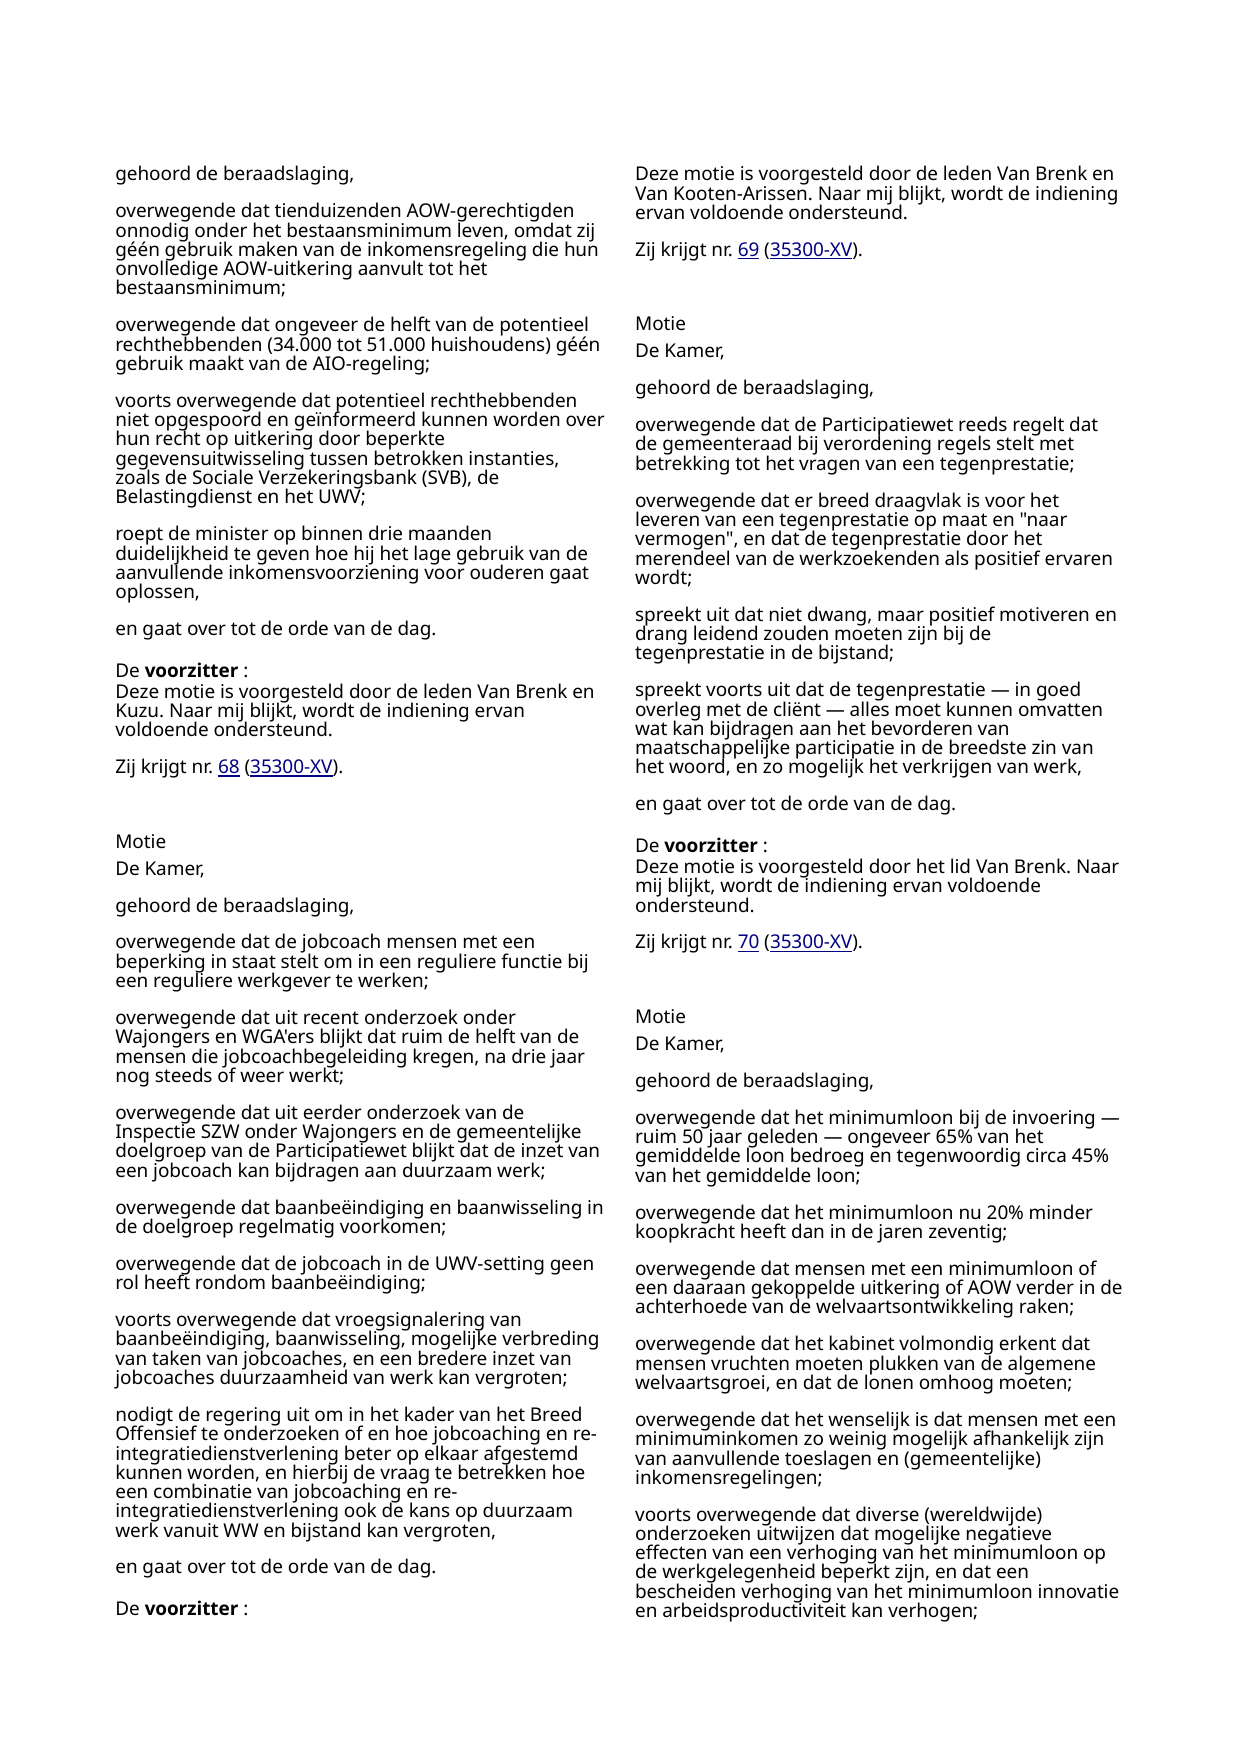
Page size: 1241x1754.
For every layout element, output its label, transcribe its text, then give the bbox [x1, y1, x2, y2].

text overwegende dat ongeveer de helft van de potentieel rechthebbenden (34.000 tot 51.000 huishoudens) géén gebruik maakt van de AIO-regeling; [115, 316, 605, 374]
text De Kamer, [115, 859, 605, 879]
text Deze motie is voorgesteld door de leden Van Brenk en Van Kooten-Arissen. Naar mij blijkt, wordt de indiening ervan voldoende ondersteund. [635, 165, 1125, 223]
text gehoord de beraadslaging, [635, 1072, 1125, 1091]
text Motie [115, 828, 605, 854]
text De Kamer, [635, 342, 1125, 361]
text Motie [635, 1003, 1125, 1029]
text voorts overwegende dat diverse (wereldwijde) onderzoeken uitwijzen dat mogelijke negatieve effecten van een verhoging van het minimumloon op de werkgelegenheid beperkt zijn, en dat een bescheiden verhoging van het minimumloon innovatie en arbeidsproductiviteit kan verhogen; [635, 1506, 1125, 1621]
text gehoord de beraadslaging, [635, 379, 1125, 398]
text De Kamer, [635, 1035, 1125, 1054]
text De voorzitter : [635, 832, 1125, 858]
text Deze motie is voorgesteld door de leden Van Brenk en Kuzu. Naar mij blijkt, wordt de indiening ervan voldoende ondersteund. [115, 683, 605, 741]
text overwegende dat tienduizenden AOW-gerechtigden onnodig onder het bestaansminimum leven, omdat zij géén gebruik maken van de inkomensregeling die hun onvolledige AOW-uitkering aanvult tot het bestaansminimum; [115, 202, 605, 299]
text overwegende dat de jobcoach in de UWV-setting geen rol heeft rondom baanbeëindiging; [115, 1255, 605, 1293]
text overwegende dat uit recent onderzoek onder Wajongers en WGA'ers blijkt dat ruim de helft van de mensen die jobcoachbegeleiding kregen, na drie jaar nog steeds of weer werkt; [115, 1009, 605, 1086]
text overwegende dat mensen met een minimumloon of een daaraan gekoppelde uitkering of AOW verder in de achterhoede van de welvaartsontwikkeling raken; [635, 1260, 1125, 1318]
text overwegende dat uit eerder onderzoek van de Inspectie SZW onder Wajongers en de gemeentelijke doelgroep van de Participatiewet blijkt dat de inzet van een jobcoach kan bijdragen aan duurzaam werk; [115, 1104, 605, 1181]
text Motie [635, 311, 1125, 336]
text Zij krijgt nr. 70 (35300-XV). [635, 933, 1125, 953]
text Zij krijgt nr. 69 (35300-XV). [635, 241, 1125, 260]
text overwegende dat het wenselijk is dat mensen met een minimuminkomen zo weinig mogelijk afhankelijk zijn van aanvullende toeslagen en (gemeentelijke) inkomensregelingen; [635, 1411, 1125, 1488]
text De voorzitter : [115, 1596, 605, 1621]
text overwegende dat er breed draagvlak is voor het leveren van een tegenprestatie op maat en "naar vermogen", en dat de tegenprestatie door het merendeel van de werkzoekenden als positief ervaren wordt; [635, 492, 1125, 588]
text nodigt de regering uit om in het kader van het Breed Offensief te onderzoeken of en hoe jobcoaching en re-integratiedienstverlening beter op elkaar afgestemd kunnen worden, en hierbij de vraag te betrekken hoe een combinatie van jobcoaching en re-integratiedienstverlening ook de kans op duurzaam werk vanuit WW en bijstand kan vergroten, [115, 1406, 605, 1541]
text Deze motie is voorgesteld door het lid Van Brenk. Naar mij blijkt, wordt de indiening ervan voldoende ondersteund. [635, 858, 1125, 916]
text overwegende dat de Participatiewet reeds regelt dat de gemeenteraad bij verordening regels stelt met betrekking tot het vragen van een tegenprestatie; [635, 416, 1125, 474]
text overwegende dat het minimumloon bij de invoering — ruim 50 jaar geleden — ongeveer 65% van het gemiddelde loon bedroeg en tegenwoordig circa 45% van het gemiddelde loon; [635, 1109, 1125, 1186]
text overwegende dat baanbeëindiging en baanwisseling in de doelgroep regelmatig voorkomen; [115, 1199, 605, 1237]
text overwegende dat het minimumloon nu 20% minder koopkracht heeft dan in de jaren zeventig; [635, 1204, 1125, 1242]
text spreekt voorts uit dat de tegenprestatie — in goed overleg met de cliënt — alles moet kunnen omvatten wat kan bijdragen aan het bevorderen van maatschappelijke participatie in de breedste zin van het woord, en zo mogelijk het verkrijgen van werk, [635, 681, 1125, 778]
text voorts overwegende dat potentieel rechthebbenden niet opgespoord en geïnformeerd kunnen worden over hun recht op uitkering door beperkte gegevensuitwisseling tussen betrokken instanties, zoals de Sociale Verzekeringsbank (SVB), de Belastingdienst en het UWV; [115, 392, 605, 507]
text en gaat over tot de orde van de dag. [115, 1558, 605, 1578]
text overwegende dat de jobcoach mensen met een beperking in staat stelt om in een reguliere functie bij een reguliere werkgever te werken; [115, 933, 605, 991]
text voorts overwegende dat vroegsignalering van baanbeëindiging, baanwisseling, mogelijke verbreding van taken van jobcoaches, en een bredere inzet van jobcoaches duurzaamheid van werk kan vergroten; [115, 1311, 605, 1388]
text roept de minister op binnen drie maanden duidelijkheid te geven hoe hij het lage gebruik van de aanvullende inkomensvoorziening voor ouderen gaat oplossen, [115, 525, 605, 602]
text gehoord de beraadslaging, [115, 165, 605, 184]
text gehoord de beraadslaging, [115, 897, 605, 916]
text en gaat over tot de orde van de dag. [115, 620, 605, 639]
text en gaat over tot de orde van de dag. [635, 795, 1125, 814]
text spreekt uit dat niet dwang, maar positief motiveren en drang leidend zouden moeten zijn bij de tegenprestatie in de bijstand; [635, 606, 1125, 663]
text De voorzitter : [115, 657, 605, 683]
text Zij krijgt nr. 68 (35300-XV). [115, 758, 605, 777]
text overwegende dat het kabinet volmondig erkent dat mensen vruchten moeten plukken van de algemene welvaartsgroei, en dat de lonen omhoog moeten; [635, 1335, 1125, 1393]
